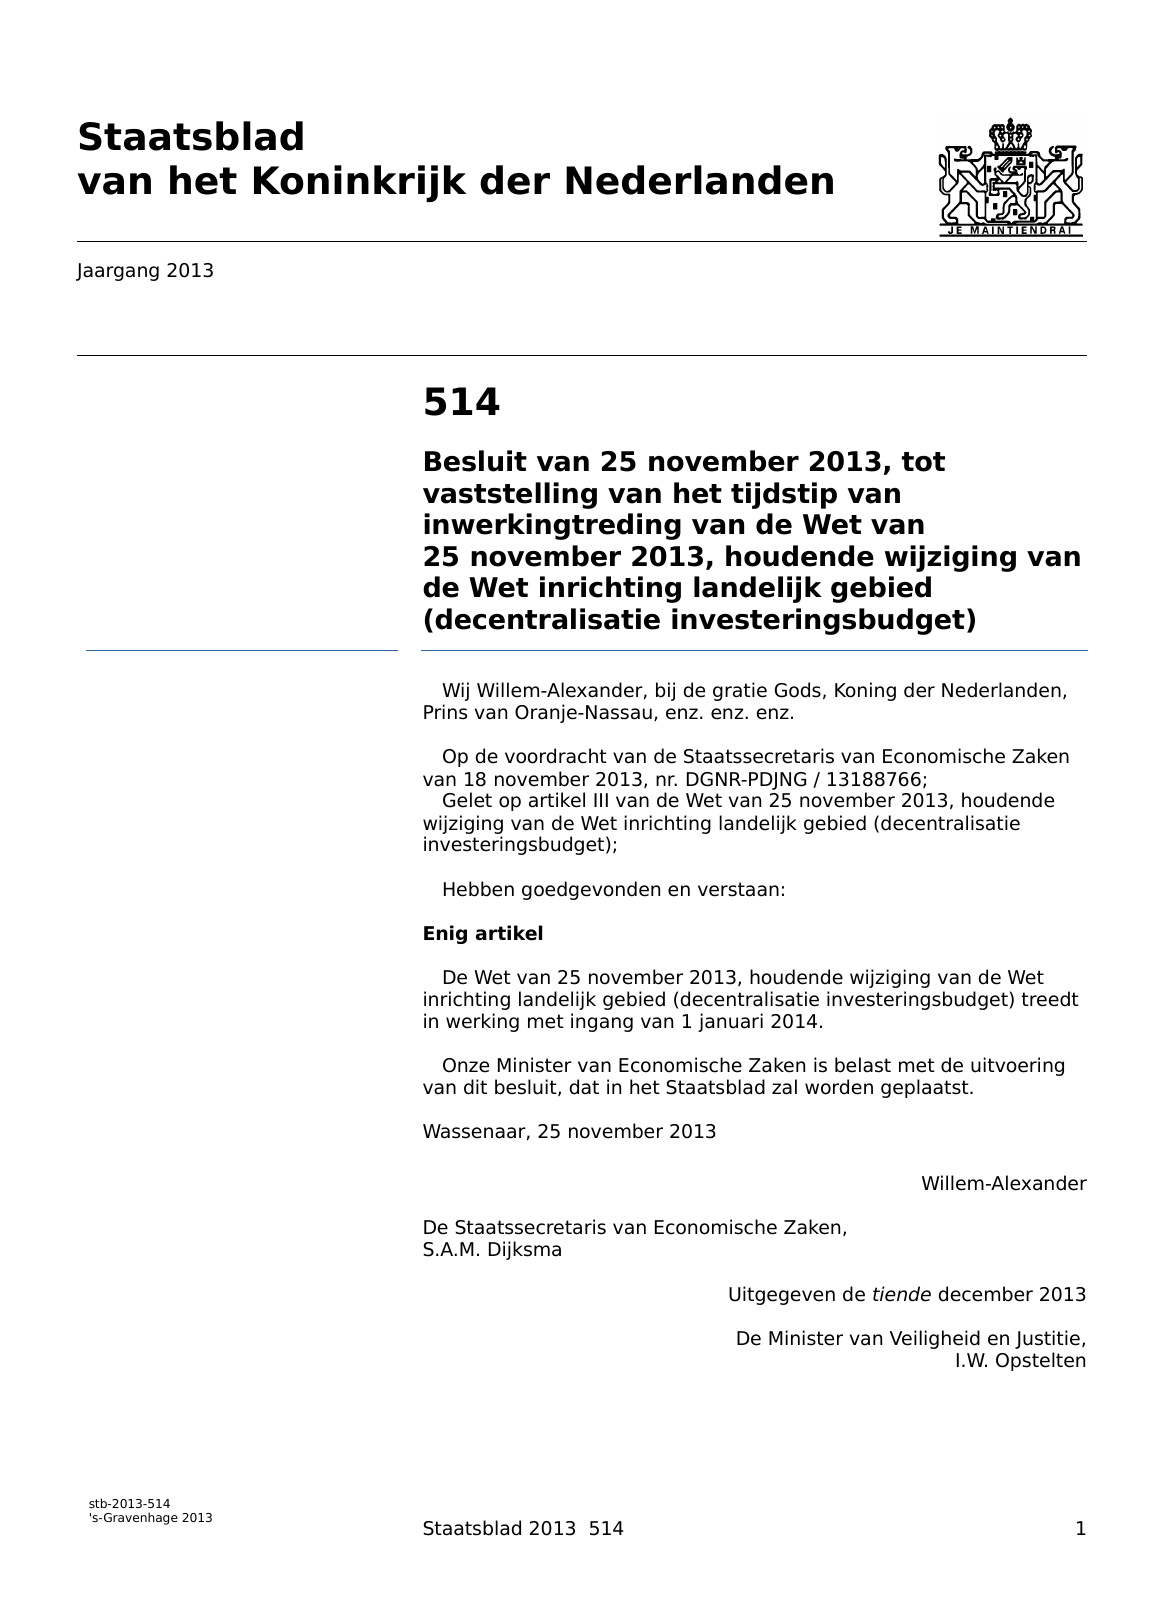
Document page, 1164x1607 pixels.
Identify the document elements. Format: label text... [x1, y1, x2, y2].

text Wij Willem-Alexander, bij de gratie Gods, Koning der Nederlanden, Prins van Oranje-Nassau, enz. enz. enz. [422, 680, 1087, 724]
text Hebben goedgevonden en verstaan: [422, 878, 1087, 901]
text De Staatssecretaris van Economische Zaken, S.A.M. Dijksma [422, 1217, 1087, 1261]
table_header Staatsblad van het Koninkrijk der Nederlanden [77, 100, 886, 241]
table_header [886, 100, 1087, 241]
text De Wet van 25 november 2013, houdende wijziging van de Wet inrichting landelijk gebied (decentralisatie investeringsbudget) treedt in werking met ingang van 1 januari 2014. [422, 967, 1087, 1033]
subtitle 514 [422, 381, 1087, 424]
table_cell Jaargang 2013 [77, 242, 1087, 355]
text Op de voordracht van de Staatssecretaris van Economische Zaken van 18 november 2013, nr. DGNR-PDJNG / 13188766; [422, 746, 1087, 790]
text Willem-Alexander [422, 1173, 1087, 1195]
text stb-2013-514 [88, 1497, 323, 1511]
text Onze Minister van Economische Zaken is belast met de uitvoering van dit besluit, dat in het Staatsblad zal worden geplaatst. [422, 1055, 1087, 1099]
picture [936, 115, 1087, 240]
text Wassenaar, 25 november 2013 [422, 1121, 1087, 1143]
text Besluit van 25 november 2013, tot vaststelling van het tijdstip van inwerkingtreding van de Wet van 25 november 2013, houdende wijziging van de Wet inrichting landelijk gebied (decentralisatie investeringsbudget) [422, 447, 1087, 636]
text De Minister van Veiligheid en Justitie, I.W. Opstelten [422, 1328, 1087, 1372]
text 's-Gravenhage 2013 [88, 1511, 323, 1525]
text Gelet op artikel III van de Wet van 25 november 2013, houdende wijziging van de Wet inrichting landelijk gebied (decentralisatie investeringsbudget); [422, 790, 1087, 856]
text Uitgegeven de tiende december 2013 [422, 1283, 1087, 1305]
subtitle Enig artikel [422, 923, 1087, 945]
